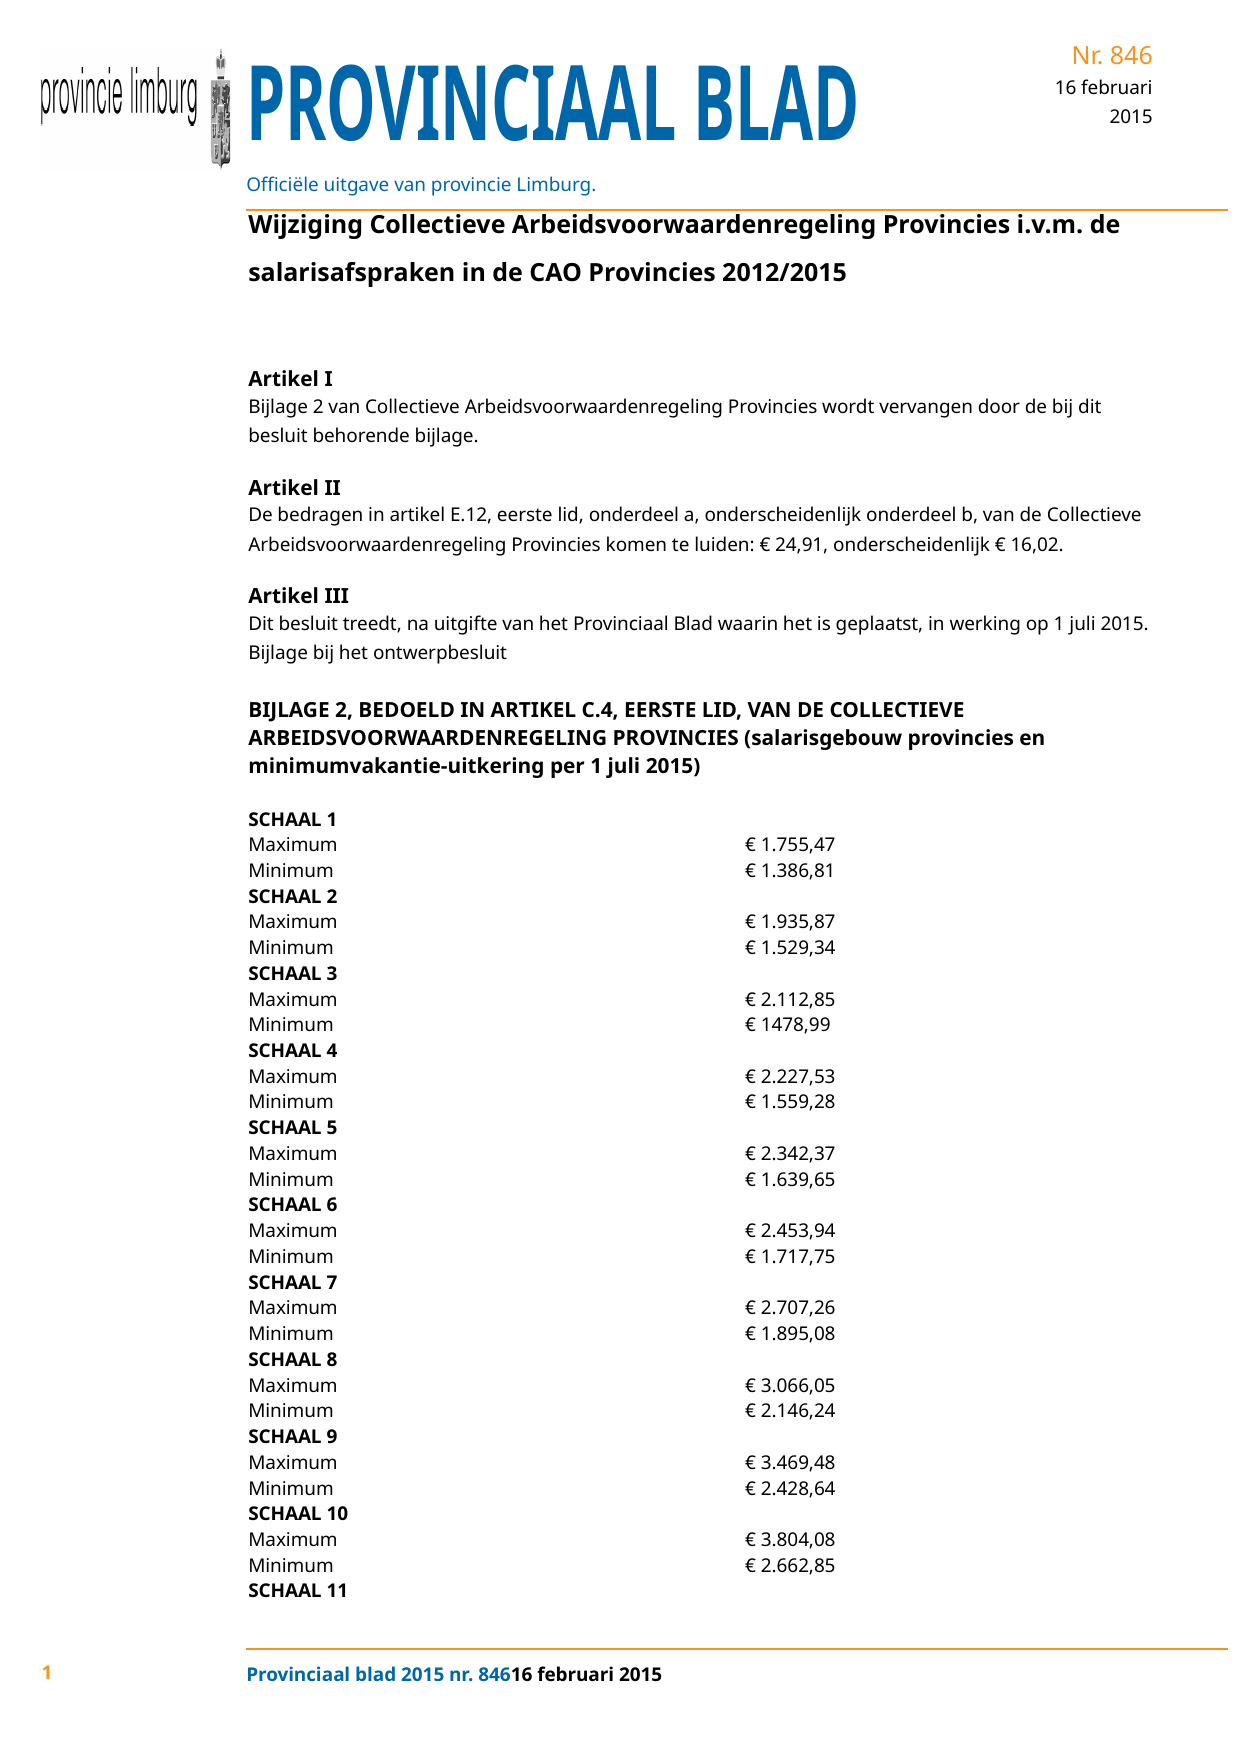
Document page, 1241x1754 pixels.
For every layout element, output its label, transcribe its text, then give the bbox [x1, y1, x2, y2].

table_cell [745, 883, 1152, 909]
picture [41, 47, 231, 172]
table_cell Minimum [248, 934, 745, 960]
table_cell Maximum [248, 1295, 745, 1320]
table_cell € 2.146,24 [745, 1398, 1152, 1423]
table_cell [745, 1037, 1152, 1063]
table_cell [745, 1346, 1152, 1372]
table_cell [745, 1578, 1152, 1603]
table_cell [745, 1115, 1152, 1140]
table_cell [745, 960, 1152, 986]
table_cell SCHAAL 9 [248, 1423, 745, 1449]
table_header [745, 806, 1152, 831]
text BIJLAGE 2, BEDOELD IN ARTIKEL C.4, EERSTE LID, VAN DE COLLECTIEVE ARBEIDSVOORWAARDENREGELING PROVINCIES (salarisgebouw provincies en minimumvakantie-uitkering per 1 juli 2015) [248, 695, 1152, 780]
table_cell Maximum [248, 986, 745, 1012]
table_cell SCHAAL 7 [248, 1269, 745, 1294]
table_cell € 3.469,48 [745, 1449, 1152, 1475]
table_cell SCHAAL 4 [248, 1037, 745, 1063]
table_cell € 1478,99 [745, 1012, 1152, 1037]
table_cell Minimum [248, 1089, 745, 1114]
table_cell € 1.529,34 [745, 934, 1152, 960]
table_cell € 2.112,85 [745, 986, 1152, 1012]
table_cell Maximum [248, 909, 745, 934]
table_header SCHAAL 1 [248, 806, 745, 831]
table_cell [745, 1423, 1152, 1449]
table_cell [745, 1500, 1152, 1526]
table_cell Minimum [248, 1166, 745, 1192]
table_cell Minimum [248, 1320, 745, 1346]
table_cell € 2.662,85 [745, 1552, 1152, 1578]
table_cell Maximum [248, 1140, 745, 1166]
text Dit besluit treedt, na uitgifte van het Provinciaal Blad waarin het is geplaatst, in werking op 1 juli 2015. [248, 610, 1152, 636]
table_cell € 1.895,08 [745, 1320, 1152, 1346]
table_cell € 1.935,87 [745, 909, 1152, 934]
table_cell € 1.386,81 [745, 857, 1152, 883]
table_cell € 2.707,26 [745, 1295, 1152, 1320]
table_cell € 3.804,08 [745, 1526, 1152, 1552]
text Wijziging Collectieve Arbeidsvoorwaardenregeling Provincies i.v.m. de salarisafspraken in de CAO Provincies 2012/2015 [248, 211, 1152, 288]
table_cell € 3.066,05 [745, 1372, 1152, 1397]
table_cell Minimum [248, 1398, 745, 1423]
table_cell [745, 1269, 1152, 1294]
text Bijlage 2 van Collectieve Arbeidsvoorwaardenregeling Provincies wordt vervangen door de bij dit besluit behorende bijlage. [248, 393, 1152, 448]
table_cell SCHAAL 8 [248, 1346, 745, 1372]
table_cell Minimum [248, 1475, 745, 1500]
text Artikel III [248, 581, 1152, 610]
table_cell Minimum [248, 1012, 745, 1037]
table_cell € 1.639,65 [745, 1166, 1152, 1192]
table_cell € 2.342,37 [745, 1140, 1152, 1166]
text Artikel I [248, 364, 1152, 393]
table_cell € 2.428,64 [745, 1475, 1152, 1500]
table_cell SCHAAL 11 [248, 1578, 745, 1603]
text Artikel II [248, 473, 1152, 501]
table_cell Maximum [248, 1526, 745, 1552]
table_cell Maximum [248, 1218, 745, 1243]
table_cell Minimum [248, 1552, 745, 1578]
table_cell Maximum [248, 1063, 745, 1089]
table_cell Minimum [248, 1243, 745, 1269]
table_cell Maximum [248, 1372, 745, 1397]
table_cell € 2.453,94 [745, 1218, 1152, 1243]
table_cell SCHAAL 3 [248, 960, 745, 986]
text Bijlage bij het ontwerpbesluit [248, 639, 1152, 665]
table_cell Maximum [248, 1449, 745, 1475]
table_cell [745, 1192, 1152, 1217]
table_cell € 1.755,47 [745, 831, 1152, 857]
table_cell SCHAAL 5 [248, 1115, 745, 1140]
text De bedragen in artikel E.12, eerste lid, onderdeel a, onderscheidenlijk onderdeel b, van de Collectieve Arbeidsvoorwaardenregeling Provincies komen te luiden: € 24,91, onderscheidenlijk € 16,02. [248, 501, 1152, 557]
table_cell SCHAAL 6 [248, 1192, 745, 1217]
table_cell € 2.227,53 [745, 1063, 1152, 1089]
table_cell SCHAAL 10 [248, 1500, 745, 1526]
table_cell € 1.559,28 [745, 1089, 1152, 1114]
table_cell Minimum [248, 857, 745, 883]
table_cell € 1.717,75 [745, 1243, 1152, 1269]
table_cell Maximum [248, 831, 745, 857]
table_cell SCHAAL 2 [248, 883, 745, 909]
